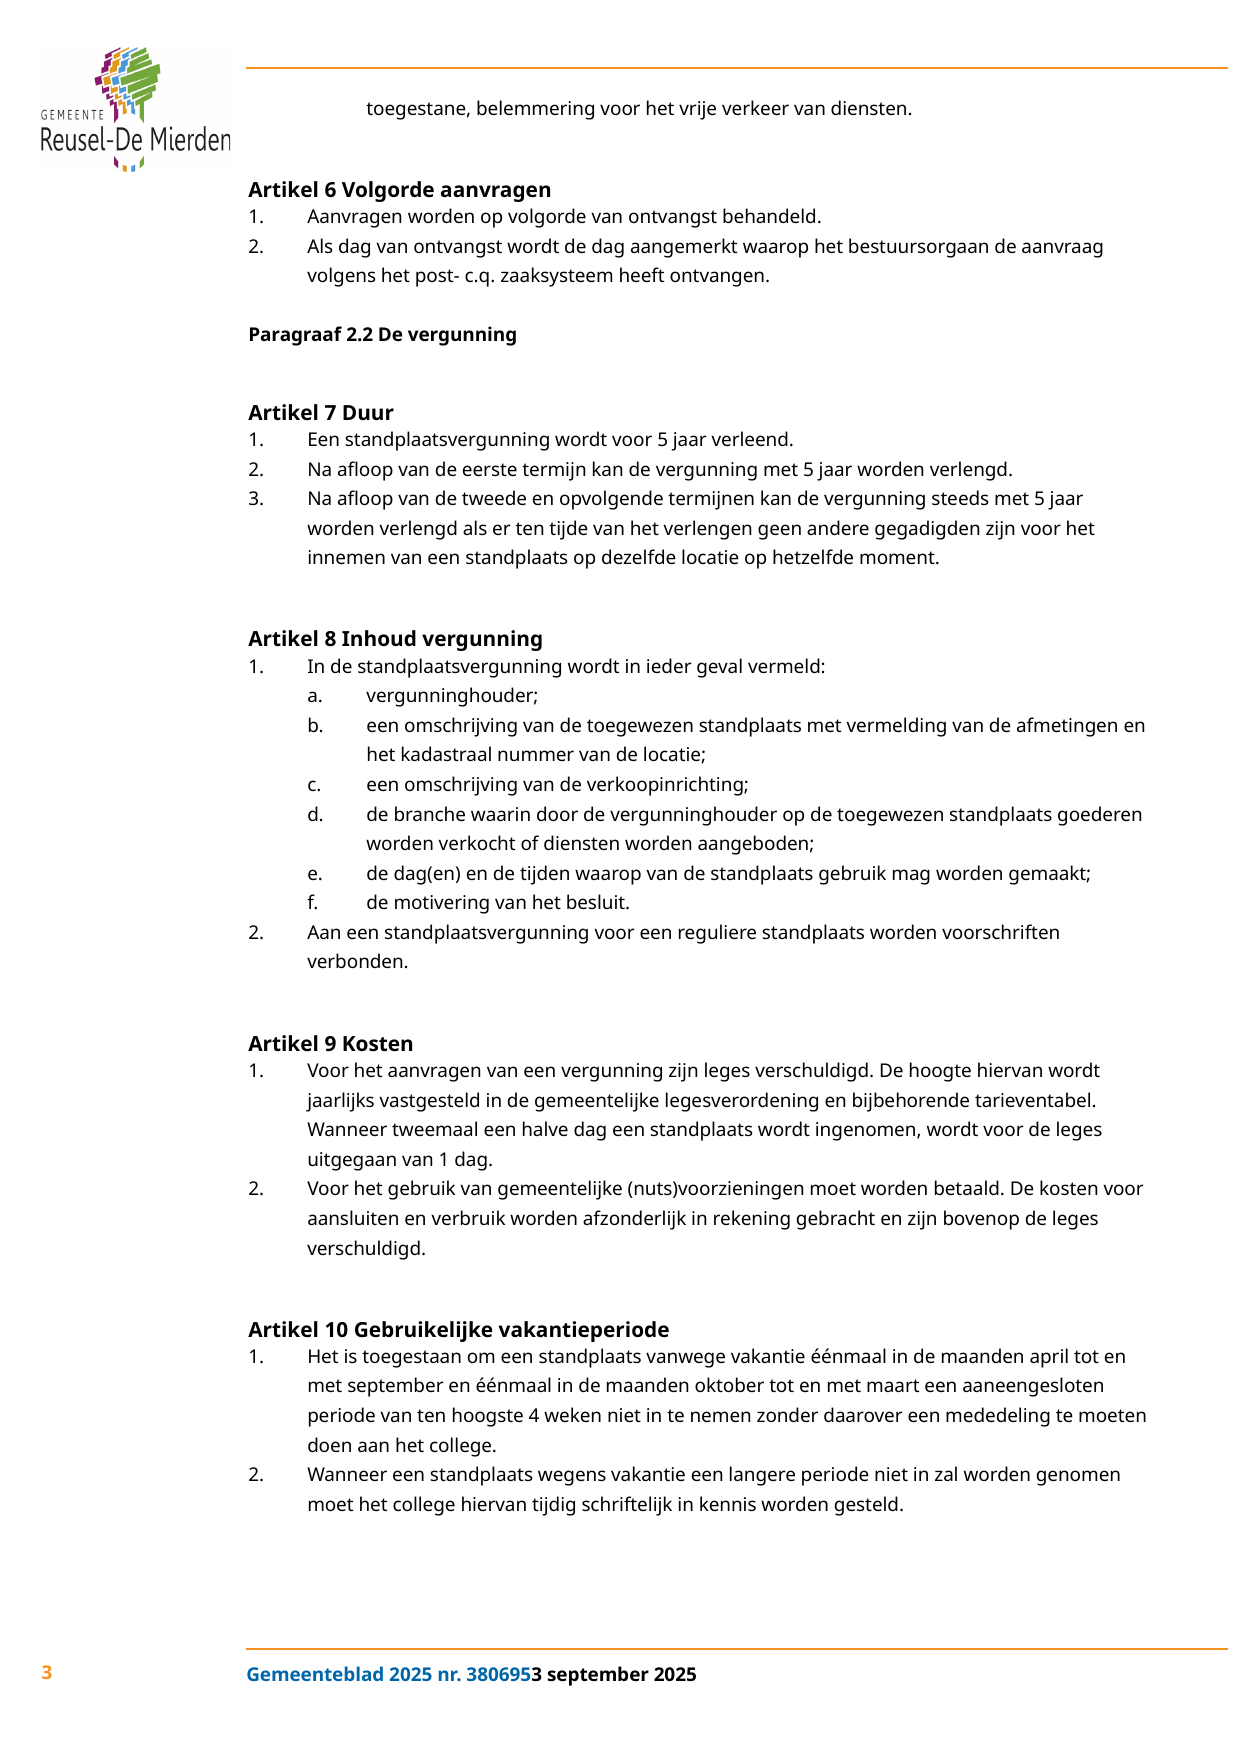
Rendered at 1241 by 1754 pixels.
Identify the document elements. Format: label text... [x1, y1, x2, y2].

list Aanvragen worden op volgorde van ontvangst behandeld. [248, 203, 1152, 229]
text Artikel 6 Volgorde aanvragen [248, 175, 1152, 203]
picture [41, 47, 231, 172]
text Paragraaf 2.2 De vergunning [248, 322, 1152, 347]
text Artikel 7 Duur [248, 398, 1152, 426]
list Het is toegestaan om een standplaats vanwege vakantie éénmaal in de maanden april tot en met september en éénmaal in de maanden oktober tot en met maart een aaneengesloten periode van ten hoogste 4 weken niet in te nemen zonder daarover een mededeling te moeten doen aan het college. [248, 1343, 1152, 1458]
list In de standplaatsvergunning wordt in ieder geval vermeld: [248, 653, 1152, 679]
list toegestane, belemmering voor het vrije verkeer van diensten. [307, 95, 1152, 121]
list de dag(en) en de tijden waarop van de standplaats gebruik mag worden gemaakt; [307, 860, 1152, 886]
list vergunninghouder; [307, 682, 1152, 708]
list Aan een standplaatsvergunning voor een reguliere standplaats worden voorschriften verbonden. [248, 919, 1152, 974]
text Artikel 9 Kosten [248, 1029, 1152, 1057]
text Artikel 10 Gebruikelijke vakantieperiode [248, 1315, 1152, 1343]
list Voor het gebruik van gemeentelijke (nuts)voorzieningen moet worden betaald. De kosten voor aansluiten en verbruik worden afzonderlijk in rekening gebracht en zijn bovenop de leges verschuldigd. [248, 1176, 1152, 1260]
text Artikel 8 Inhoud vergunning [248, 624, 1152, 653]
list Na afloop van de tweede en opvolgende termijnen kan de vergunning steeds met 5 jaar worden verlengd als er ten tijde van het verlengen geen andere gegadigden zijn voor het innemen van een standplaats op dezelfde locatie op hetzelfde moment. [248, 485, 1152, 570]
list een omschrijving van de toegewezen standplaats met vermelding van de afmetingen en het kadastraal nummer van de locatie; [307, 712, 1152, 767]
list Voor het aanvragen van een vergunning zijn leges verschuldigd. De hoogte hiervan wordt jaarlijks vastgesteld in de gemeentelijke legesverordening en bijbehorende tarieventabel. Wanneer tweemaal een halve dag een standplaats wordt ingenomen, wordt voor de leges uitgegaan van 1 dag. [248, 1057, 1152, 1172]
list de motivering van het besluit. [307, 889, 1152, 915]
list Een standplaatsvergunning wordt voor 5 jaar verleend. [248, 426, 1152, 452]
list Na afloop van de eerste termijn kan de vergunning met 5 jaar worden verlengd. [248, 456, 1152, 481]
list Als dag van ontvangst wordt de dag aangemerkt waarop het bestuursorgaan de aanvraag volgens het post- c.q. zaaksysteem heeft ontvangen. [248, 233, 1152, 288]
list Wanneer een standplaats wegens vakantie een langere periode niet in zal worden genomen moet het college hiervan tijdig schriftelijk in kennis worden gesteld. [248, 1461, 1152, 1517]
list de branche waarin door de vergunninghouder op de toegewezen standplaats goederen worden verkocht of diensten worden aangeboden; [307, 801, 1152, 856]
list een omschrijving van de verkoopinrichting; [307, 771, 1152, 797]
